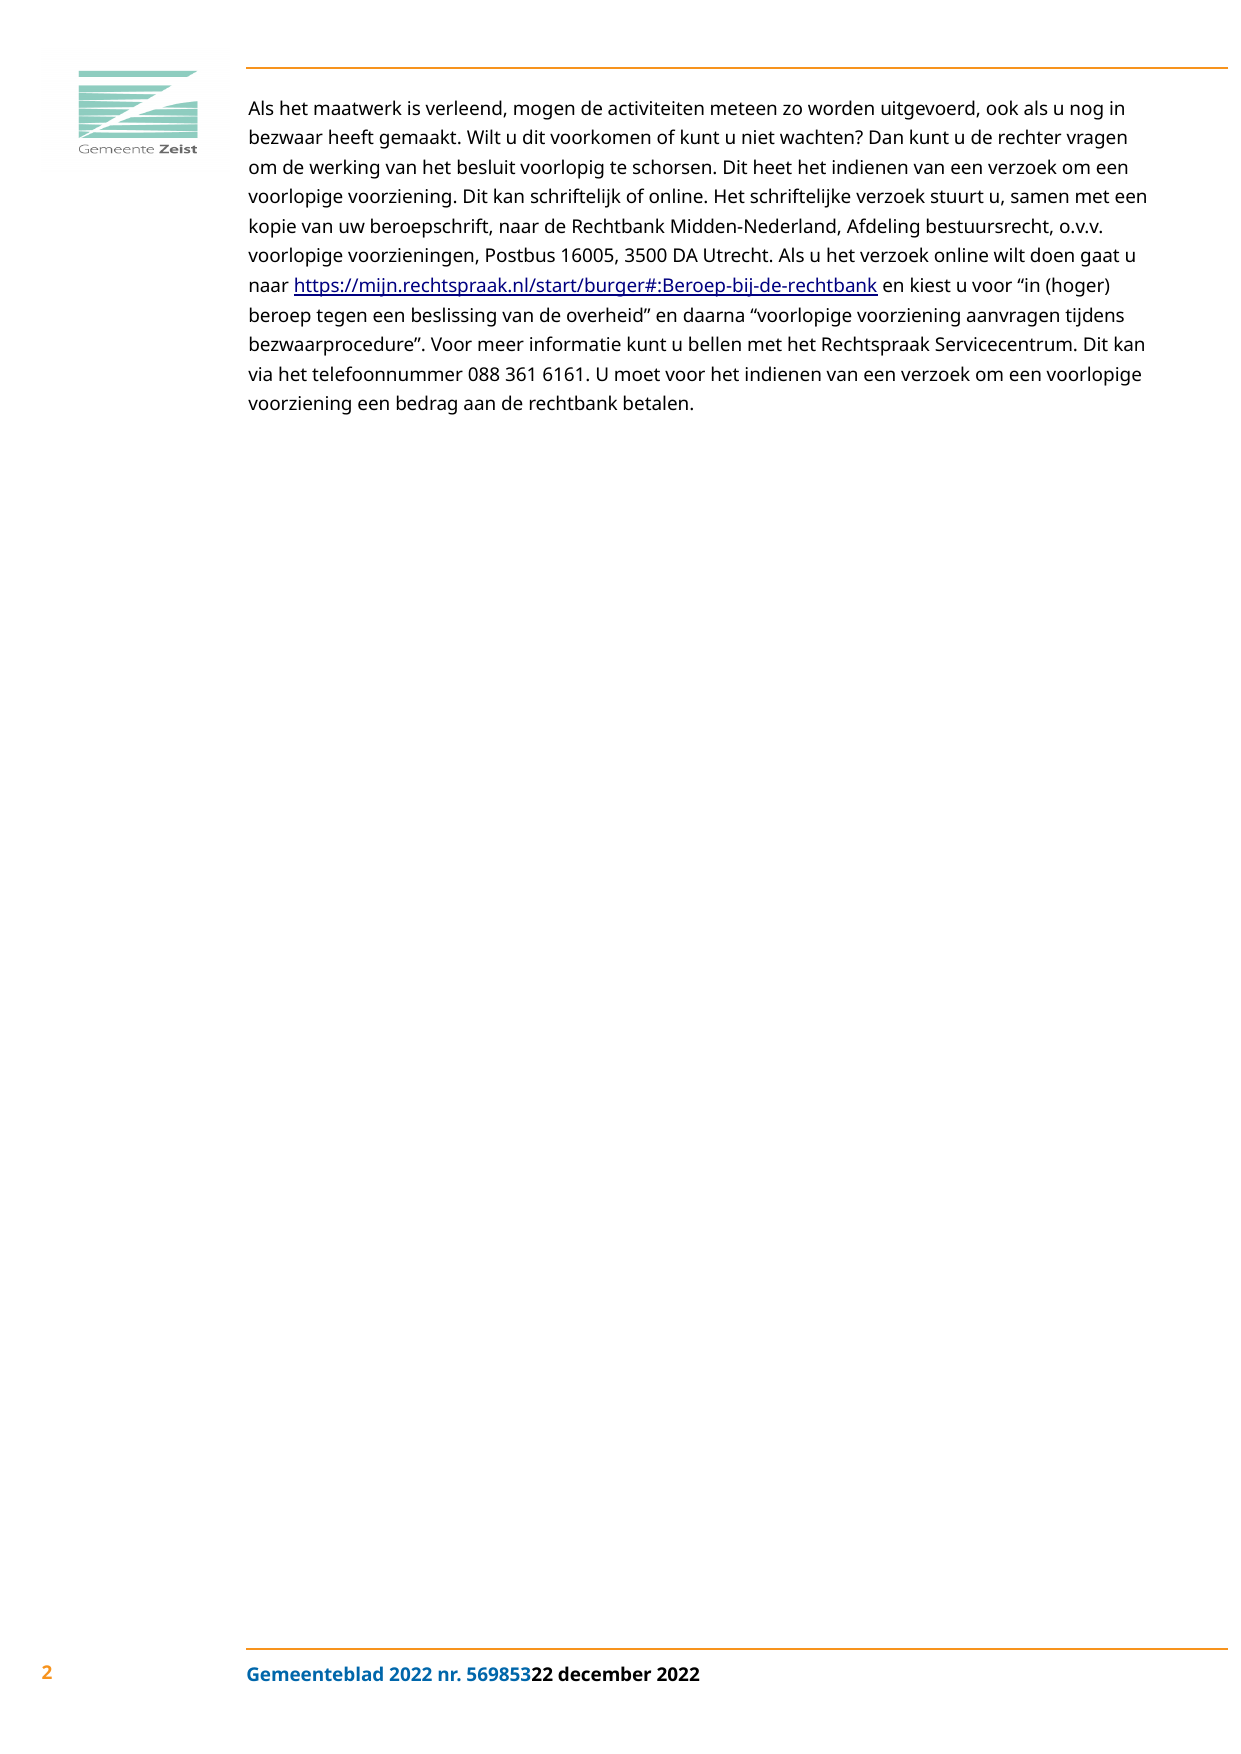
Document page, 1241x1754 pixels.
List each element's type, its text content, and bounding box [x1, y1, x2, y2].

text Als het maatwerk is verleend, mogen de activiteiten meteen zo worden uitgevoerd, ook als u nog in bezwaar heeft gemaakt. Wilt u dit voorkomen of kunt u niet wachten? Dan kunt u de rechter vragen om de werking van het besluit voorlopig te schorsen. Dit heet het indienen van een verzoek om een voorlopige voorziening. Dit kan schriftelijk of online. Het schriftelijke verzoek stuurt u, samen met een kopie van uw beroepschrift, naar de Rechtbank Midden-Nederland, Afdeling bestuursrecht, o.v.v. voorlopige voorzieningen, Postbus 16005, 3500 DA Utrecht. Als u het verzoek online wilt doen gaat u naar https://mijn.rechtspraak.nl/start/burger#:Beroep-bij-de-rechtbank en kiest u voor “in (hoger) beroep tegen een beslissing van de overheid” en daarna “voorlopige voorziening aanvragen tijdens bezwaarprocedure”. Voor meer informatie kunt u bellen met het Rechtspraak Servicecentrum. Dit kan via het telefoonnummer 088 361 6161. U moet voor het indienen van een verzoek om een voorlopige voorziening een bedrag aan de rechtbank betalen. [248, 95, 1152, 416]
picture [41, 47, 231, 172]
